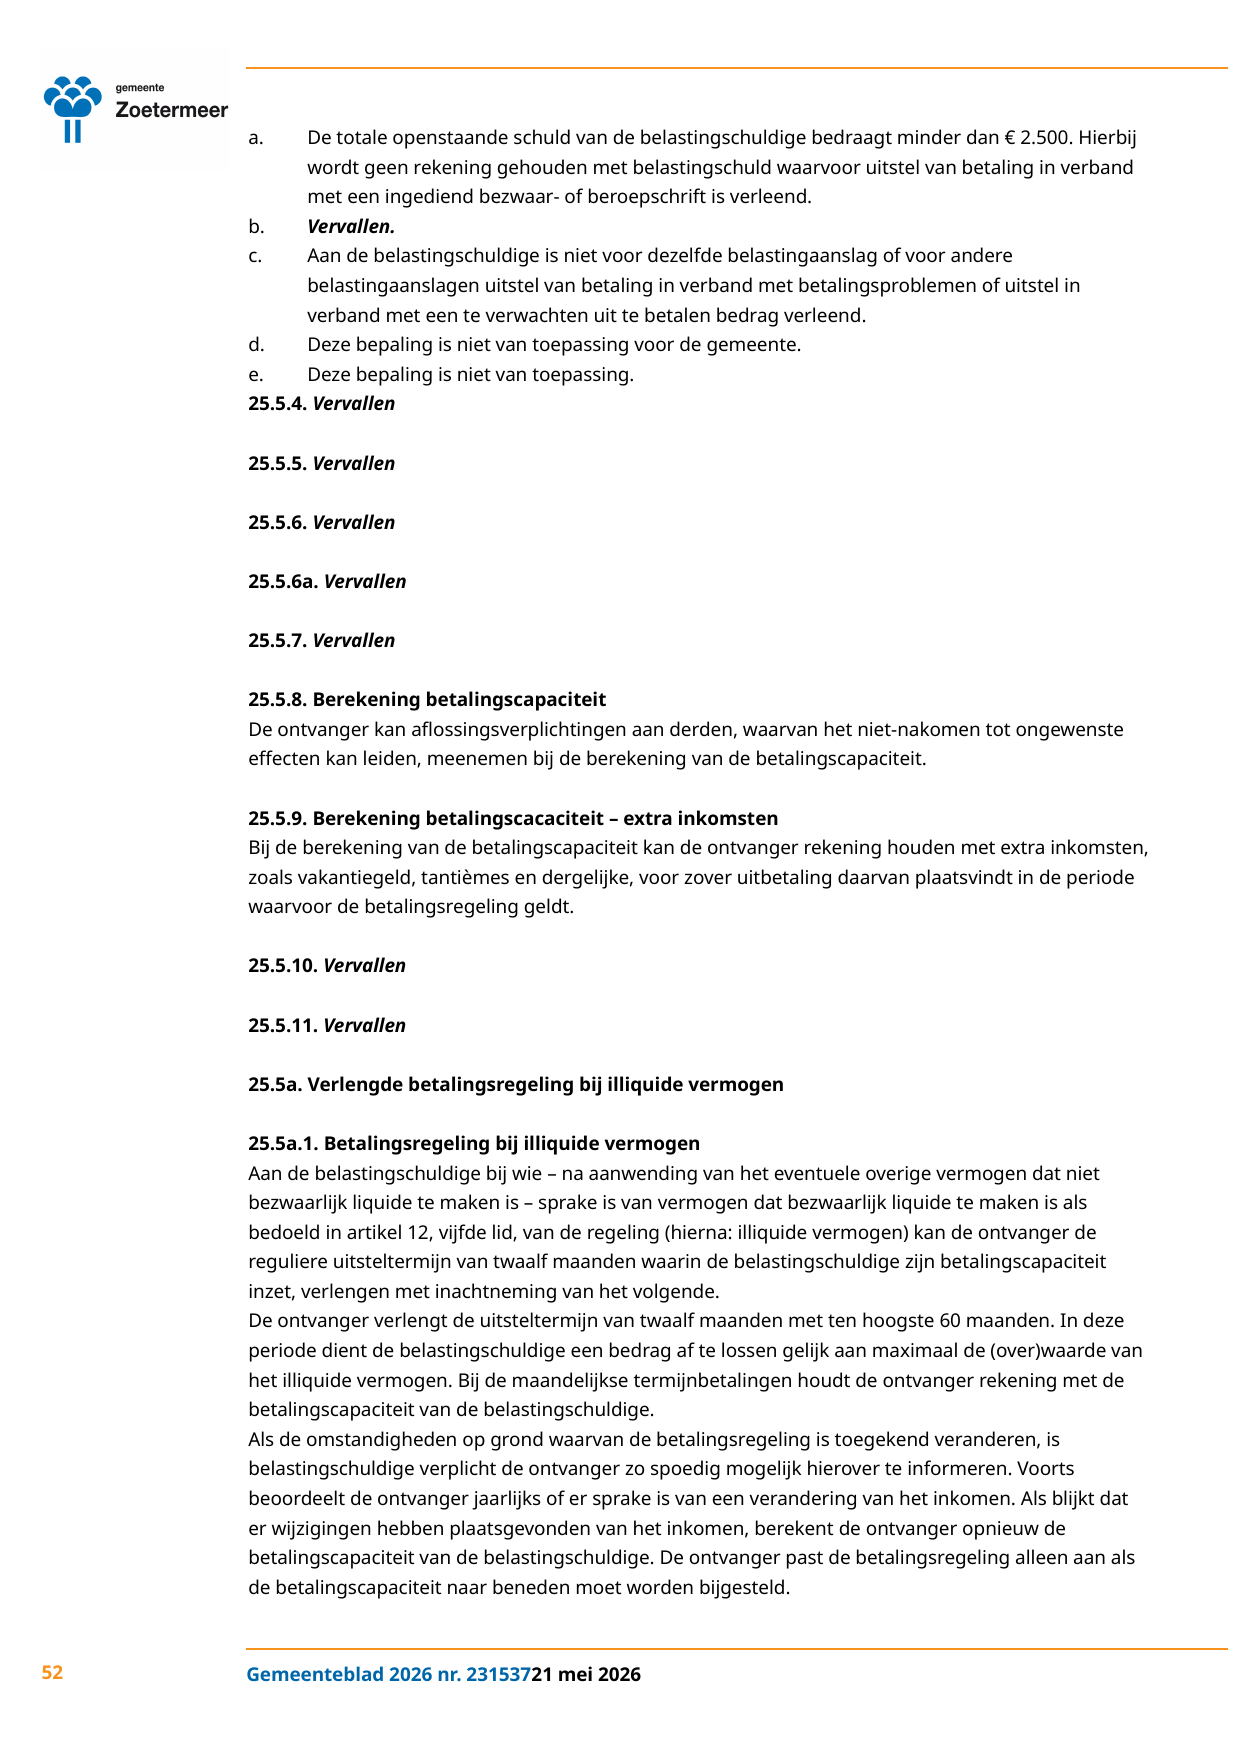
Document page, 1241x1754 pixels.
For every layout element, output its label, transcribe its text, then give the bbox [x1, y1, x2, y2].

text Bij de berekening van de betalingscapaciteit kan de ontvanger rekening houden met extra inkomsten, zoals vakantiegeld, tantièmes en dergelijke, voor zover uitbetaling daarvan plaatsvindt in de periode waarvoor de betalingsregeling geldt. [248, 834, 1152, 919]
text De ontvanger verlengt de uitsteltermijn van twaalf maanden met ten hoogste 60 maanden. In deze periode dient de belastingschuldige een bedrag af te lossen gelijk aan maximaal de (over)waarde van het illiquide vermogen. Bij de maandelijkse termijnbetalingen houdt de ontvanger rekening met de betalingscapaciteit van de belastingschuldige. [248, 1308, 1152, 1422]
text 25.5a. Verlengde betalingsregeling bij illiquide vermogen [248, 1071, 1152, 1097]
list De totale openstaande schuld van de belastingschuldige bedraagt minder dan € 2.500. Hierbij wordt geen rekening gehouden met belastingschuld waarvoor uitstel van betaling in verband met een ingediend bezwaar- of beroepschrift is verleend. [248, 124, 1152, 209]
text 25.5.10. Vervallen [248, 953, 1152, 978]
text 25.5.4. Vervallen [248, 391, 1152, 416]
text 25.5.11. Vervallen [248, 1012, 1152, 1038]
text 25.5.9. Berekening betalingscacaciteit – extra inkomsten [248, 805, 1152, 831]
text 25.5.6a. Vervallen [248, 568, 1152, 594]
text Als de omstandigheden op grond waarvan de betalingsregeling is toegekend veranderen, is belastingschuldige verplicht de ontvanger zo spoedig mogelijk hierover te informeren. Voorts beoordeelt de ontvanger jaarlijks of er sprake is van een verandering van het inkomen. Als blijkt dat er wijzigingen hebben plaatsgevonden van het inkomen, berekent de ontvanger opnieuw de betalingscapaciteit van de belastingschuldige. De ontvanger past de betalingsregeling alleen aan als de betalingscapaciteit naar beneden moet worden bijgesteld. [248, 1426, 1152, 1600]
text 25.5a.1. Betalingsregeling bij illiquide vermogen [248, 1130, 1152, 1156]
text 25.5.8. Berekening betalingscapaciteit [248, 686, 1152, 712]
list Deze bepaling is niet van toepassing. [248, 361, 1152, 387]
text 25.5.6. Vervallen [248, 509, 1152, 535]
list Deze bepaling is niet van toepassing voor de gemeente. [248, 331, 1152, 357]
list Vervallen. [248, 213, 1152, 239]
list Aan de belastingschuldige is niet voor dezelfde belastingaanslag of voor andere belastingaanslagen uitstel van betaling in verband met betalingsproblemen of uitstel in verband met een te verwachten uit te betalen bedrag verleend. [248, 243, 1152, 328]
text 25.5.5. Vervallen [248, 450, 1152, 476]
text 25.5.7. Vervallen [248, 627, 1152, 653]
text Aan de belastingschuldige bij wie – na aanwending van het eventuele overige vermogen dat niet bezwaarlijk liquide te maken is – sprake is van vermogen dat bezwaarlijk liquide te maken is als bedoeld in artikel 12, vijfde lid, van de regeling (hierna: illiquide vermogen) kan de ontvanger de reguliere uitsteltermijn van twaalf maanden waarin de belastingschuldige zijn betalingscapaciteit inzet, verlengen met inachtneming van het volgende. [248, 1160, 1152, 1304]
text De ontvanger kan aflossingsverplichtingen aan derden, waarvan het niet-nakomen tot ongewenste effecten kan leiden, meenemen bij de berekening van de betalingscapaciteit. [248, 716, 1152, 771]
picture [41, 47, 231, 172]
